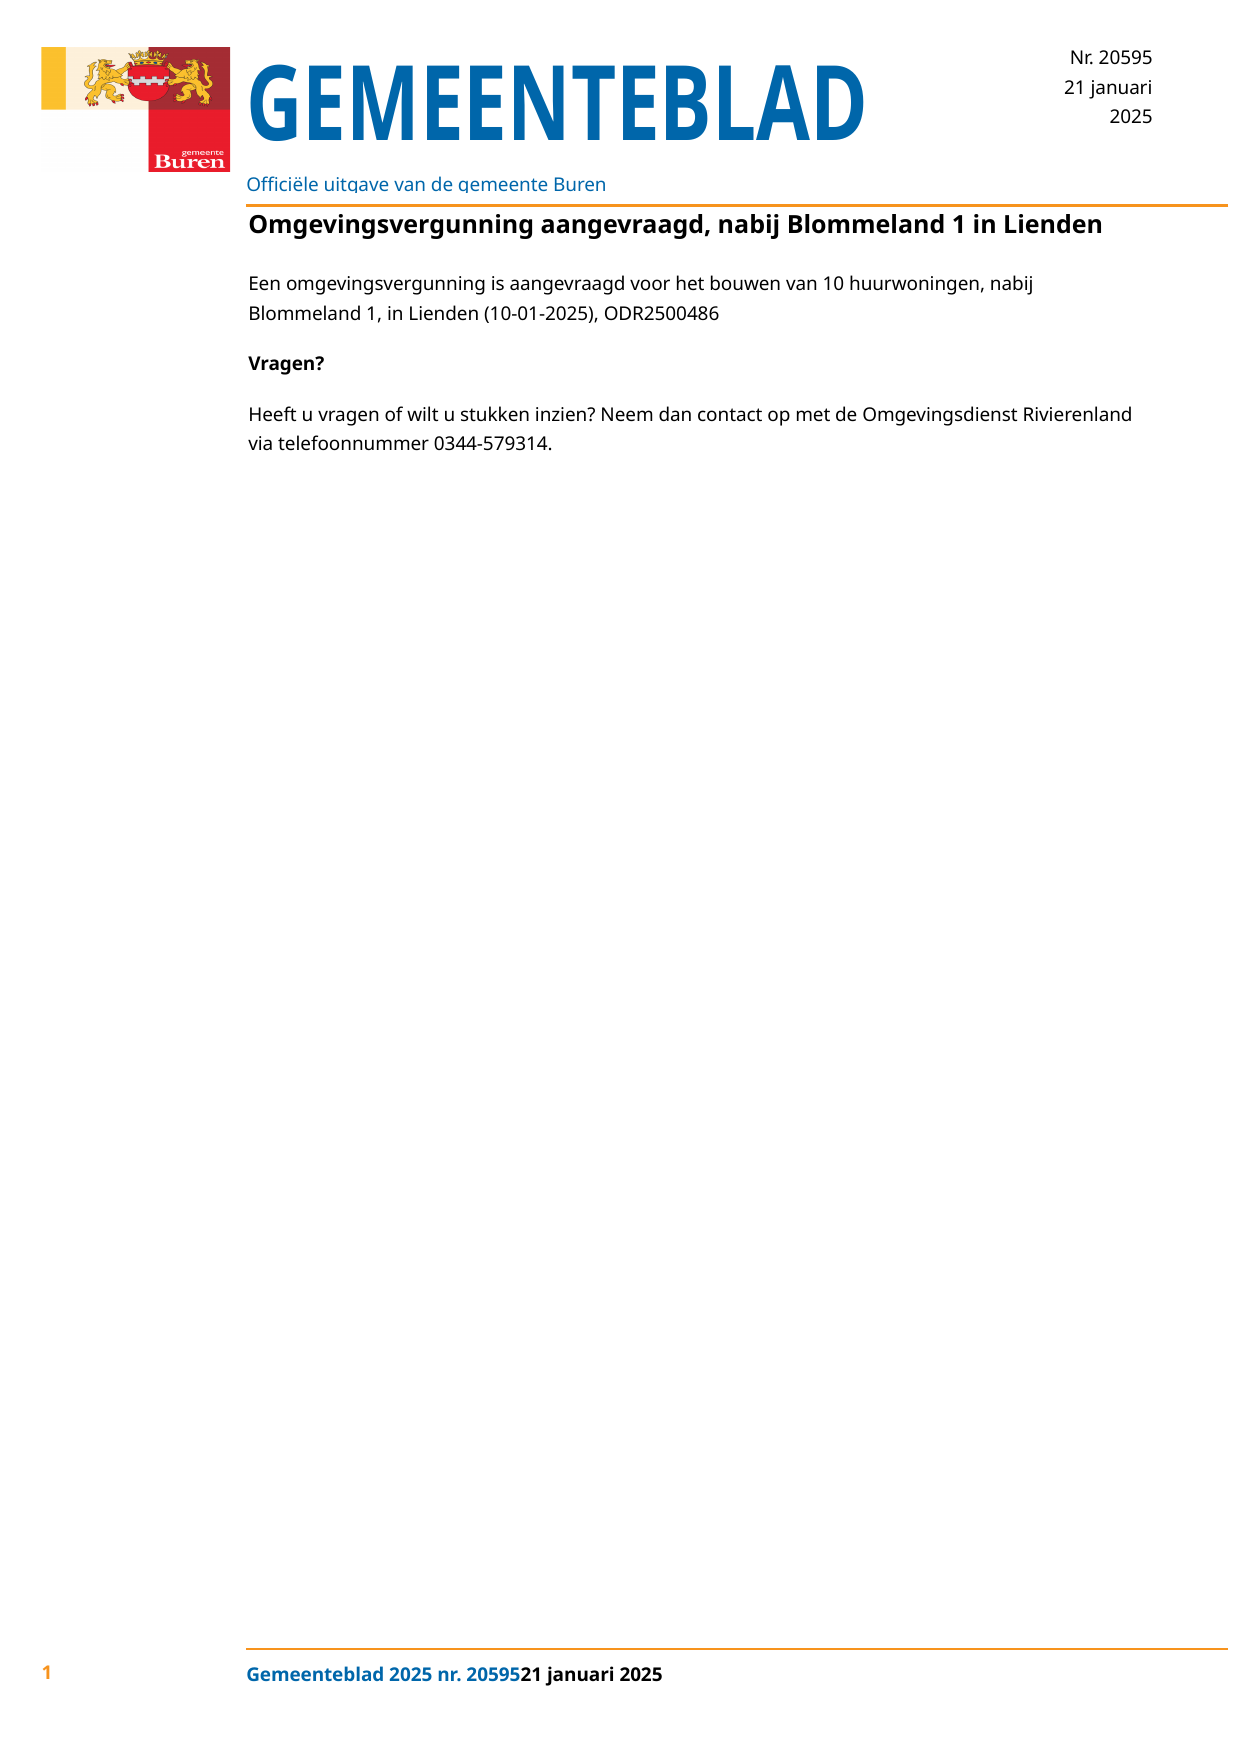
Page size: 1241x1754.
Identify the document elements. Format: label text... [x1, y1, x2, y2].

text Heeft u vragen of wilt u stukken inzien? Neem dan contact op met de Omgevingsdienst Rivierenland via telefoonnummer 0344-579314. [248, 401, 1152, 456]
text Omgevingsvergunning aangevraagd, nabij Blommeland 1 in Lienden [248, 207, 1152, 241]
text Vragen? [248, 350, 1152, 376]
picture [41, 47, 231, 172]
text Een omgevingsvergunning is aangevraagd voor het bouwen van 10 huurwoningen, nabij Blommeland 1, in Lienden (10-01-2025), ODR2500486 [248, 270, 1152, 326]
